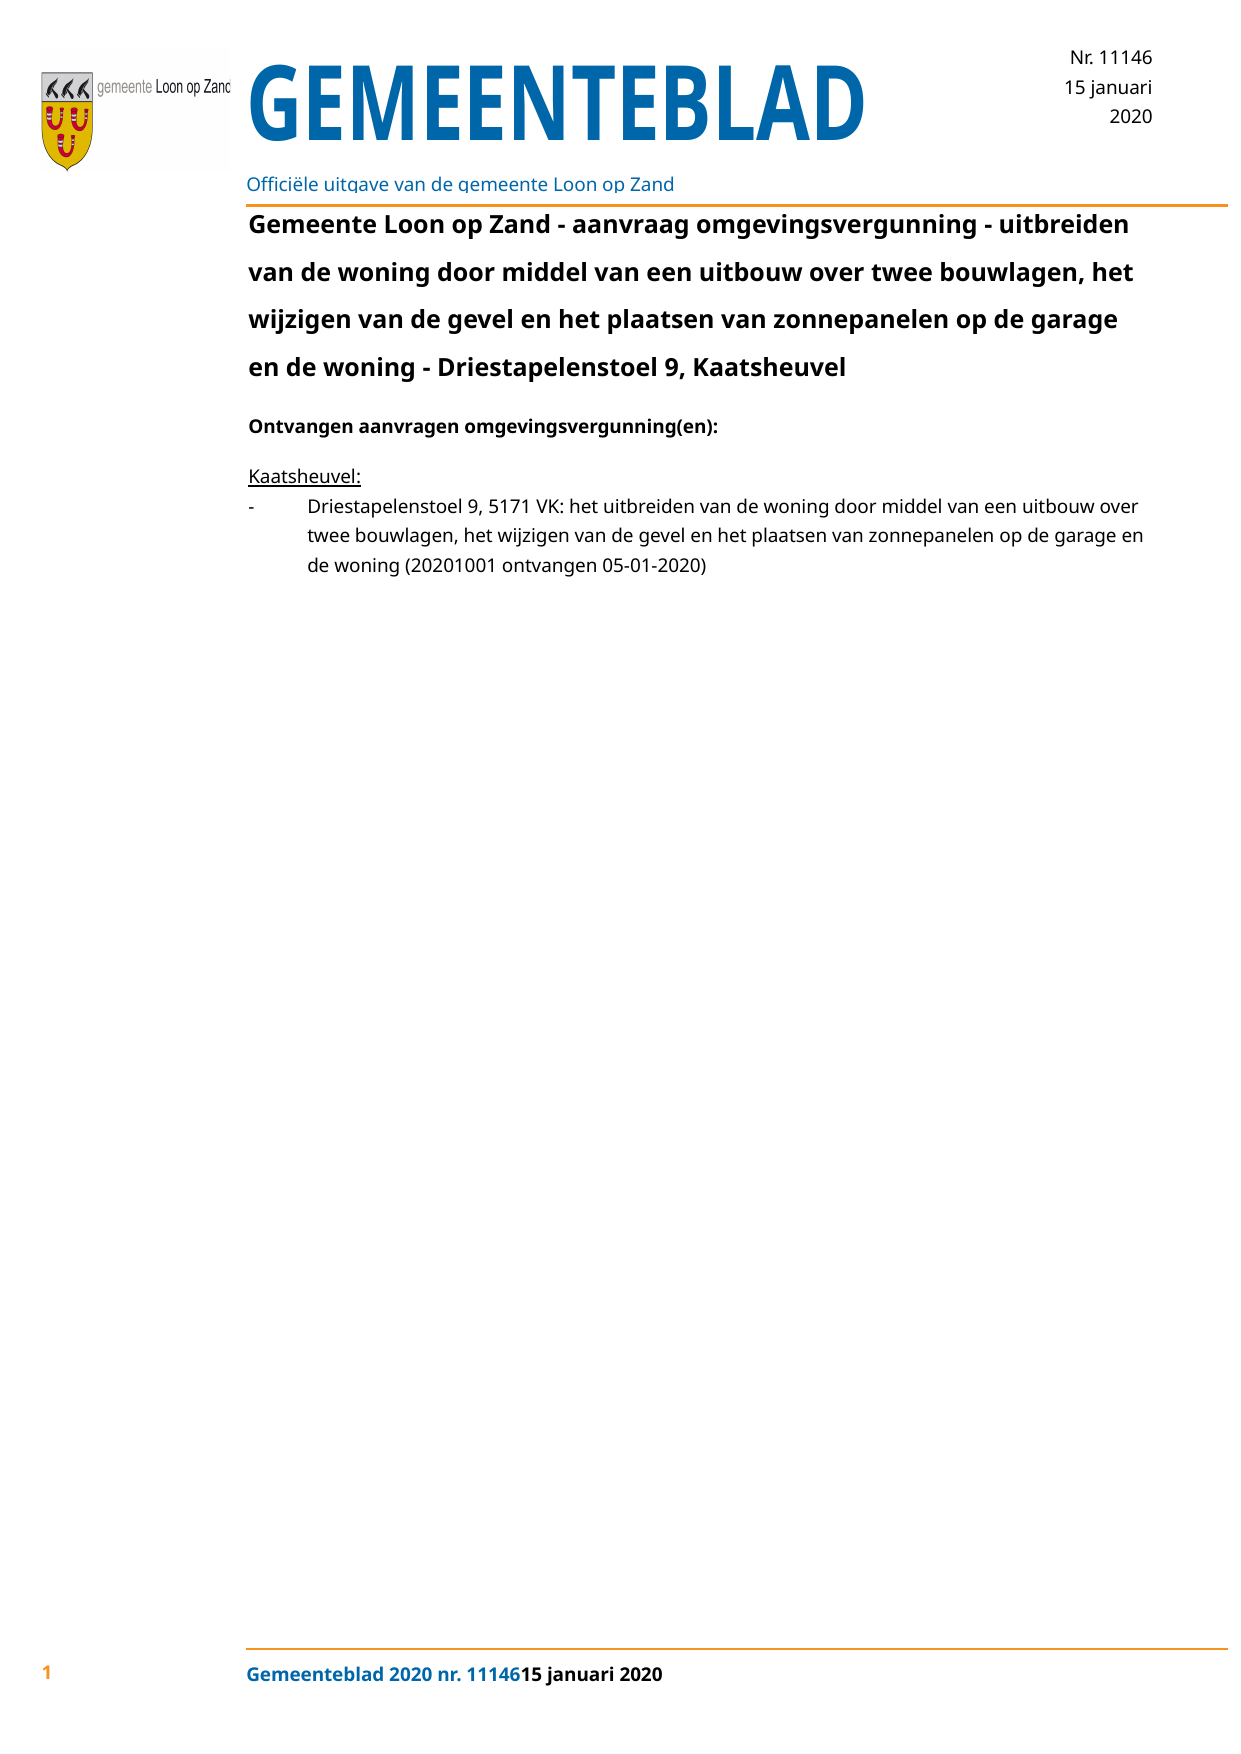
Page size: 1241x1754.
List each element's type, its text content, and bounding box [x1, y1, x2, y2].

text Ontvangen aanvragen omgevingsvergunning(en): [248, 413, 1152, 439]
picture [41, 47, 231, 172]
list Driestapelenstoel 9, 5171 VK: het uitbreiden van de woning door middel van een uitbouw over twee bouwlagen, het wijzigen van de gevel en het plaatsen van zonnepanelen op de garage en de woning (20201001 ontvangen 05-01-2020) [248, 493, 1152, 578]
text Gemeente Loon op Zand - aanvraag omgevingsvergunning - uitbreiden van de woning door middel van een uitbouw over twee bouwlagen, het wijzigen van de gevel en het plaatsen van zonnepanelen op de garage en de woning - Driestapelenstoel 9, Kaatsheuvel [248, 207, 1152, 384]
text Kaatsheuvel: [248, 463, 1152, 489]
